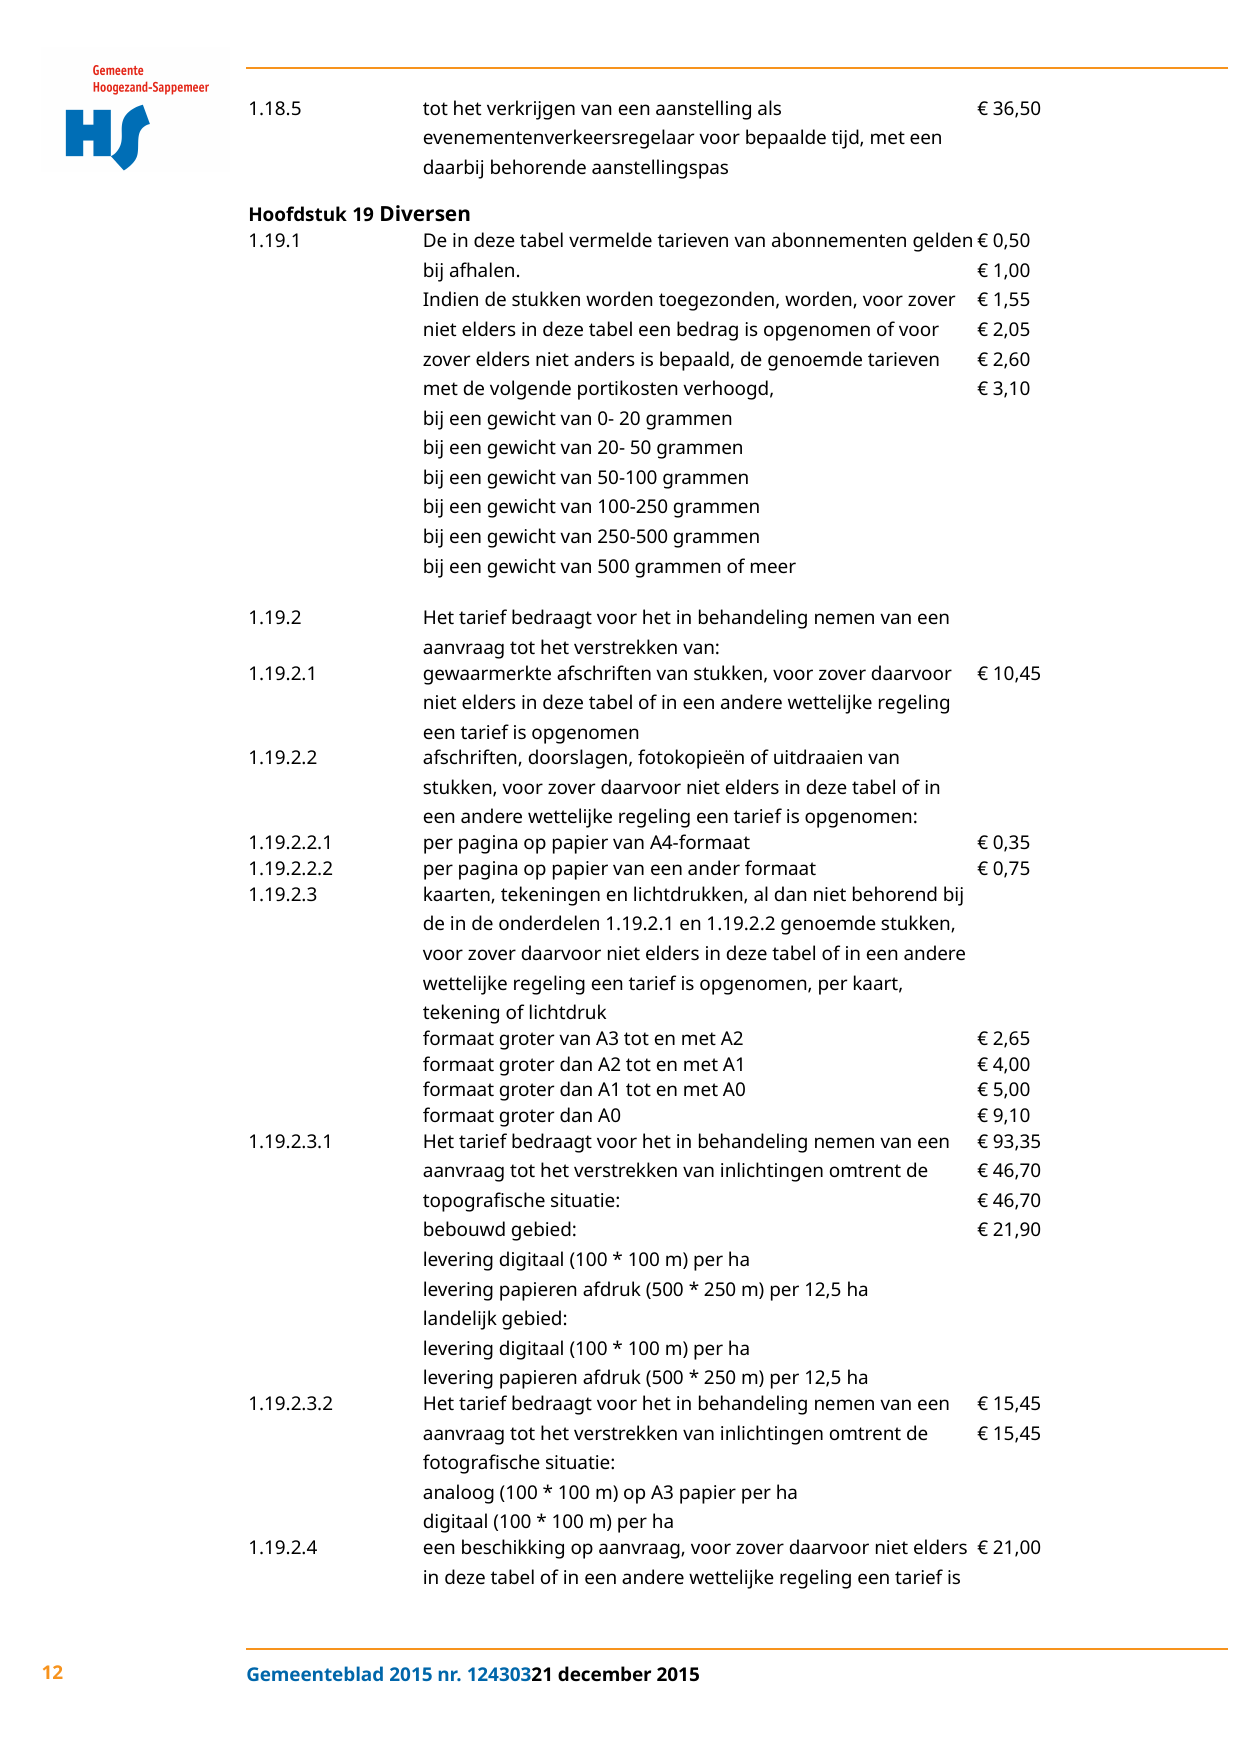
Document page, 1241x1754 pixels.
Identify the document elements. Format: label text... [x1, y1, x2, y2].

table_cell € 21,00 [977, 1534, 1152, 1590]
picture [41, 47, 231, 172]
table_cell 1.19.2.3 [248, 881, 423, 1025]
table_cell [977, 604, 1152, 660]
table_cell € 10,45 [977, 660, 1152, 744]
table_header € 0,50 € 1,00 € 1,55 € 2,05 € 2,60 € 3,10 [977, 228, 1152, 579]
table_cell per pagina op papier van A4-formaat [423, 830, 977, 855]
table_cell 1.19.2.3.2 [248, 1390, 423, 1534]
table_cell € 2,65 [977, 1025, 1152, 1051]
table_cell € 0,35 [977, 830, 1152, 855]
table_cell 1.19.2.1 [248, 660, 423, 744]
table_cell formaat groter dan A0 [423, 1102, 977, 1128]
table_cell € 93,35 € 46,70 € 46,70 € 21,90 [977, 1128, 1152, 1390]
table_cell afschriften, doorslagen, fotokopieën of uitdraaien van stukken, voor zover daarvoor niet elders in deze tabel of in een andere wettelijke regeling een tarief is opgenomen: [423, 745, 977, 829]
table_cell [977, 745, 1152, 829]
table_cell Het tarief bedraagt voor het in behandeling nemen van een aanvraag tot het verstrekken van inlichtingen omtrent de fotografische situatie: analoog (100 * 100 m) op A3 papier per ha digitaal (100 * 100 m) per ha [423, 1390, 977, 1534]
table_cell 1.19.2.2 [248, 745, 423, 829]
table_cell [248, 1051, 423, 1076]
table_cell € 36,50 [977, 95, 1152, 180]
table_cell 1.19.2.4 [248, 1534, 423, 1590]
table_cell formaat groter dan A1 tot en met A0 [423, 1076, 977, 1102]
table_cell een beschikking op aanvraag, voor zover daarvoor niet elders in deze tabel of in een andere wettelijke regeling een tarief is [423, 1534, 977, 1590]
table_cell 1.19.2.2.1 [248, 830, 423, 855]
table_cell [248, 1102, 423, 1128]
table_cell gewaarmerkte afschriften van stukken, voor zover daarvoor niet elders in deze tabel of in een andere wettelijke regeling een tarief is opgenomen [423, 660, 977, 744]
table_cell € 0,75 [977, 855, 1152, 881]
table_cell Het tarief bedraagt voor het in behandeling nemen van een aanvraag tot het verstrekken van: [423, 604, 977, 660]
table_header 1.19.1 [248, 228, 423, 579]
text Hoofdstuk 19 Diversen [248, 199, 1152, 227]
table_cell 1.19.2 [248, 604, 423, 660]
table_cell € 15,45 € 15,45 [977, 1390, 1152, 1534]
table_cell Het tarief bedraagt voor het in behandeling nemen van een aanvraag tot het verstrekken van inlichtingen omtrent de topografische situatie: bebouwd gebied: levering digitaal (100 * 100 m) per ha levering papieren afdruk (500 * 250 m) per 12,5 ha landelijk gebied: levering digitaal (100 * 100 m) per ha levering papieren afdruk (500 * 250 m) per 12,5 ha [423, 1128, 977, 1390]
table_cell [977, 579, 1152, 604]
table_cell formaat groter van A3 tot en met A2 [423, 1025, 977, 1051]
table_cell formaat groter dan A2 tot en met A1 [423, 1051, 977, 1076]
table_cell € 9,10 [977, 1102, 1152, 1128]
table_cell per pagina op papier van een ander formaat [423, 855, 977, 881]
table_header De in deze tabel vermelde tarieven van abonnementen gelden bij afhalen. Indien de stukken worden toegezonden, worden, voor zover niet elders in deze tabel een bedrag is opgenomen of voor zover elders niet anders is bepaald, de genoemde tarieven met de volgende portikosten verhoogd, bij een gewicht van 0- 20 grammen bij een gewicht van 20- 50 grammen bij een gewicht van 50-100 grammen bij een gewicht van 100-250 grammen bij een gewicht van 250-500 grammen bij een gewicht van 500 grammen of meer [423, 228, 977, 579]
table_cell 1.19.2.2.2 [248, 855, 423, 881]
table_cell [248, 1025, 423, 1051]
table_cell € 4,00 [977, 1051, 1152, 1076]
table_cell tot het verkrijgen van een aanstelling als evenementenverkeersregelaar voor bepaalde tijd, met een daarbij behorende aanstellingspas [423, 95, 977, 180]
table_cell 1.18.5 [248, 95, 423, 180]
table_cell 1.19.2.3.1 [248, 1128, 423, 1390]
table_cell [423, 579, 977, 604]
table_cell € 5,00 [977, 1076, 1152, 1102]
table_cell [977, 881, 1152, 1025]
table_cell kaarten, tekeningen en lichtdrukken, al dan niet behorend bij de in de onderdelen 1.19.2.1 en 1.19.2.2 genoemde stukken, voor zover daarvoor niet elders in deze tabel of in een andere wettelijke regeling een tarief is opgenomen, per kaart, tekening of lichtdruk [423, 881, 977, 1025]
table_cell [248, 579, 423, 604]
table_cell [248, 1076, 423, 1102]
